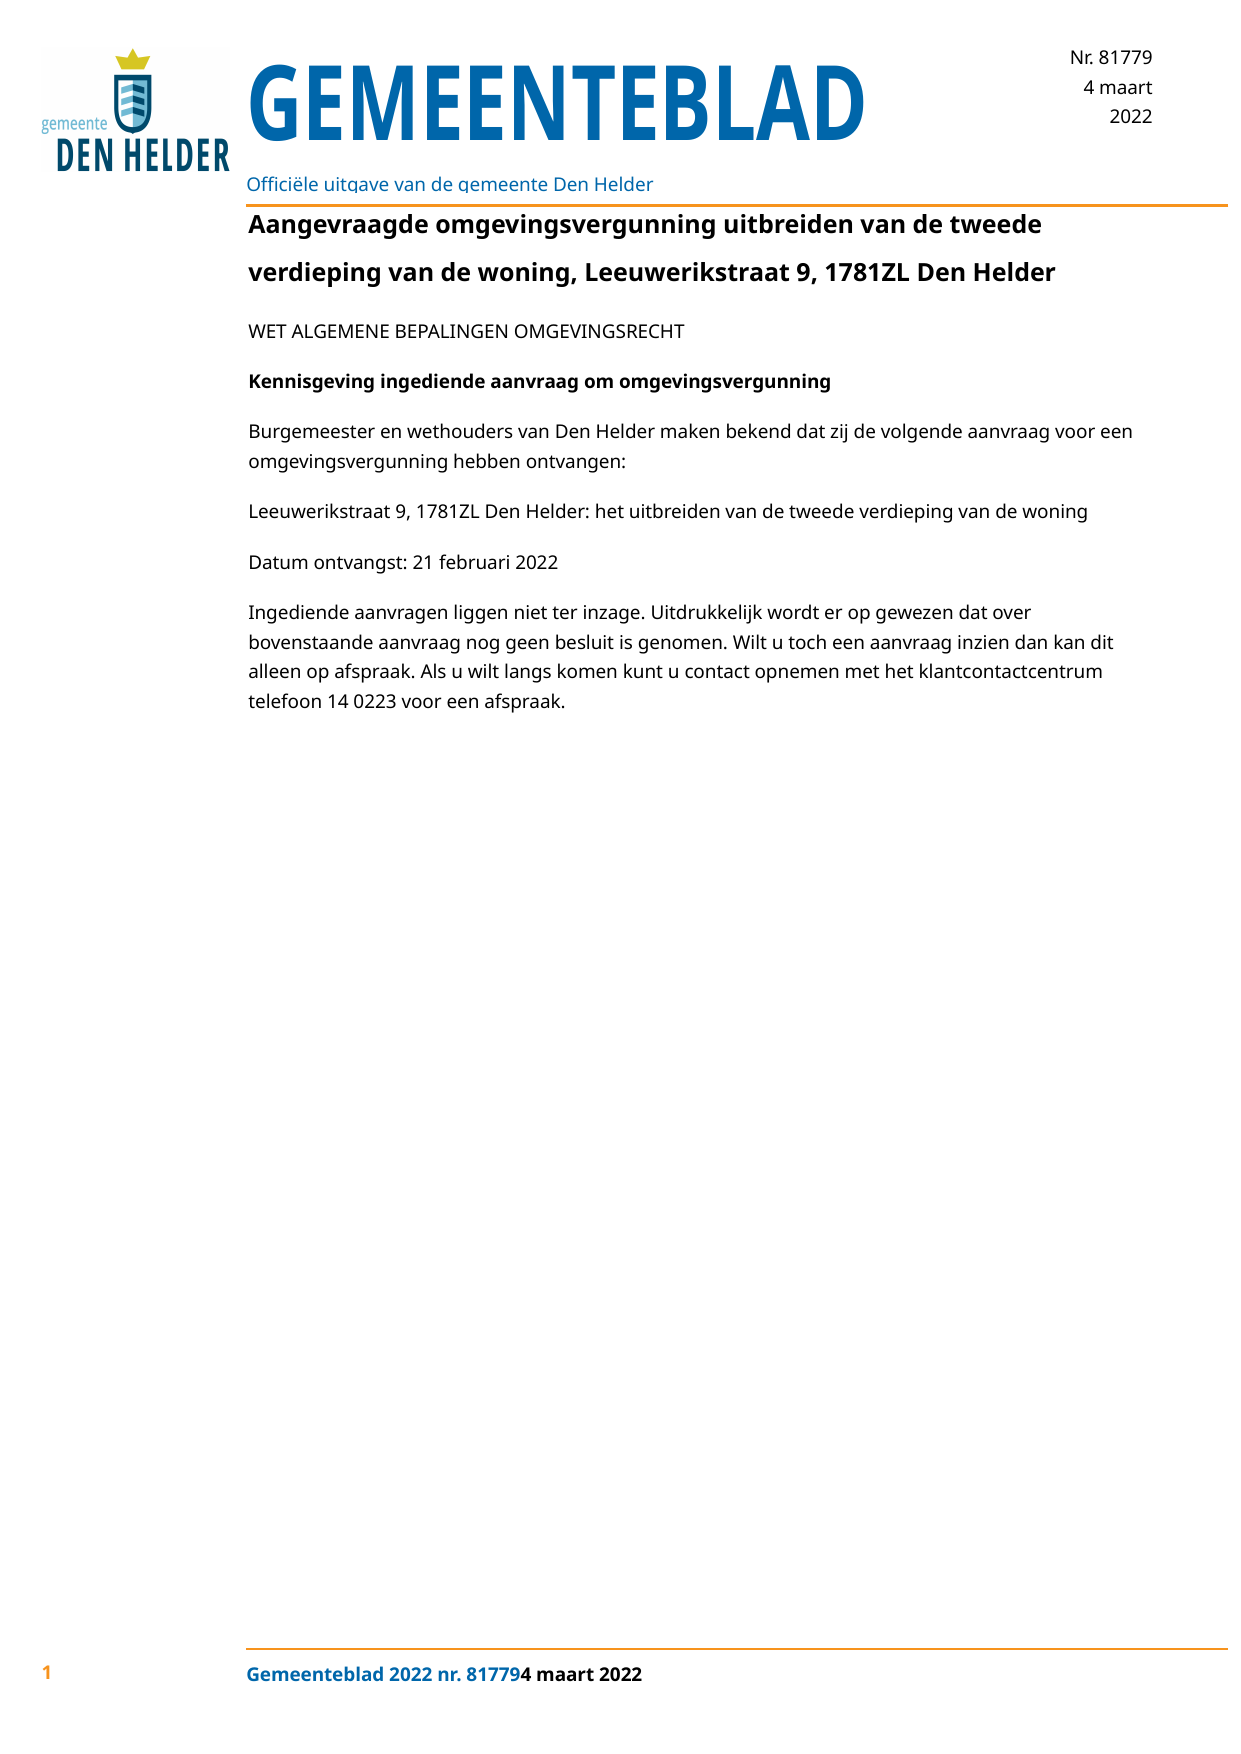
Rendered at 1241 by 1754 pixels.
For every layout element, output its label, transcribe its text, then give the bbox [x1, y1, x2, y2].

picture [220, 160, 224, 172]
picture [182, 144, 187, 165]
picture [130, 157, 135, 172]
text Leeuwerikstraat 9, 1781ZL Den Helder: het uitbreiden van de tweede verdieping van de woning [248, 499, 1152, 524]
text Ingediende aanvragen liggen niet ter inzage. Uitdrukkelijk wordt er op gewezen dat over bovenstaande aanvraag nog geen besluit is genomen. Wilt u toch een aanvraag inzien dan kan dit alleen op afspraak. Als u wilt langs komen kunt u contact opnemen met het klantcontactcentrum telefoon 14 0223 voor een afspraak. [248, 599, 1152, 714]
text Datum ontvangst: 21 februari 2022 [248, 549, 1152, 575]
picture [63, 144, 68, 165]
text Kennisgeving ingediende aanvraag om omgevingsvergunning [248, 368, 1152, 394]
text WET ALGEMENE BEPALINGEN OMGEVINGSRECHT [248, 318, 1152, 344]
text Burgemeester en wethouders van Den Helder maken bekend dat zij de volgende aanvraag voor een omgevingsvergunning hebben ontvangen: [248, 419, 1152, 474]
picture [100, 154, 106, 172]
text Aangevraagde omgevingsvergunning uitbreiden van de tweede verdieping van de woning, Leeuwerikstraat 9, 1781ZL Den Helder [248, 207, 1152, 288]
picture [41, 47, 231, 172]
